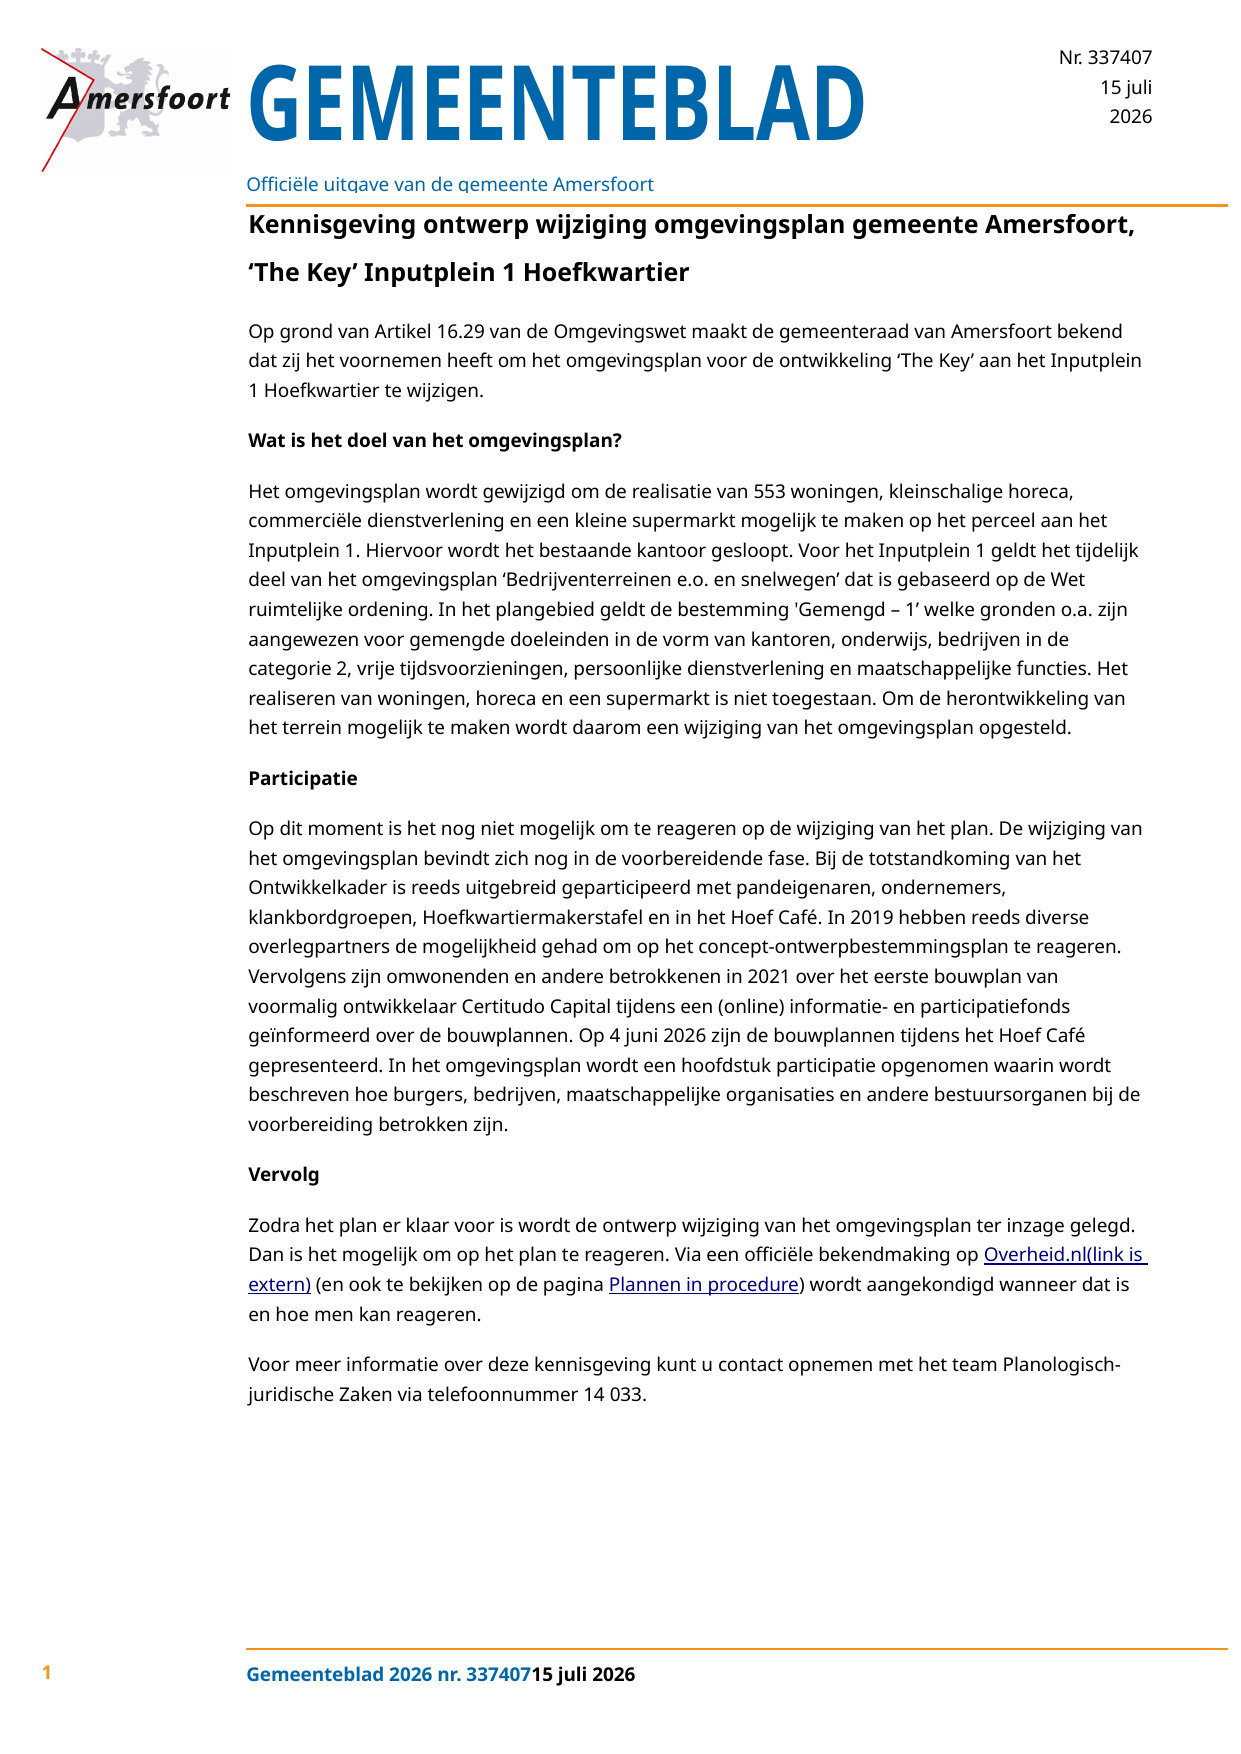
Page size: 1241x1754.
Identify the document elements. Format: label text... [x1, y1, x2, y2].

text Voor meer informatie over deze kennisgeving kunt u contact opnemen met het team Planologisch-juridische Zaken via telefoonnummer 14 033. [248, 1351, 1152, 1407]
text Op grond van Artikel 16.29 van de Omgevingswet maakt de gemeenteraad van Amersfoort bekend dat zij het voornemen heeft om het omgevingsplan voor de ontwikkeling ‘The Key’ aan het Inputplein 1 Hoefkwartier te wijzigen. [248, 318, 1152, 403]
text Het omgevingsplan wordt gewijzigd om de realisatie van 553 woningen, kleinschalige horeca, commerciële dienstverlening en een kleine supermarkt mogelijk te maken op het perceel aan het Inputplein 1. Hiervoor wordt het bestaande kantoor gesloopt. Voor het Inputplein 1 geldt het tijdelijk deel van het omgevingsplan ‘Bedrijventerreinen e.o. en snelwegen’ dat is gebaseerd op de Wet ruimtelijke ordening. In het plangebied geldt de bestemming 'Gemengd – 1’ welke gronden o.a. zijn aangewezen voor gemengde doeleinden in de vorm van kantoren, onderwijs, bedrijven in de categorie 2, vrije tijdsvoorzieningen, persoonlijke dienstverlening en maatschappelijke functies. Het realiseren van woningen, horeca en een supermarkt is niet toegestaan. Om de herontwikkeling van het terrein mogelijk te maken wordt daarom een wijziging van het omgevingsplan opgesteld. [248, 478, 1152, 740]
picture [41, 47, 231, 172]
text Zodra het plan er klaar voor is wordt de ontwerp wijziging van het omgevingsplan ter inzage gelegd. Dan is het mogelijk om op het plan te reageren. Via een officiële bekendmaking op Overheid.nl(link is extern) (en ook te bekijken op de pagina Plannen in procedure) wordt aangekondigd wanneer dat is en hoe men kan reageren. [248, 1212, 1152, 1327]
text Kennisgeving ontwerp wijziging omgevingsplan gemeente Amersfoort, ‘The Key’ Inputplein 1 Hoefkwartier [248, 207, 1152, 288]
text Participatie [248, 765, 1152, 791]
text Op dit moment is het nog niet mogelijk om te reageren op de wijziging van het plan. De wijziging van het omgevingsplan bevindt zich nog in de voorbereidende fase. Bij de totstandkoming van het Ontwikkelkader is reeds uitgebreid geparticipeerd met pandeigenaren, ondernemers, klankbordgroepen, Hoefkwartiermakerstafel en in het Hoef Café. In 2019 hebben reeds diverse overlegpartners de mogelijkheid gehad om op het concept-ontwerpbestemmingsplan te reageren. Vervolgens zijn omwonenden en andere betrokkenen in 2021 over het eerste bouwplan van voormalig ontwikkelaar Certitudo Capital tijdens een (online) informatie- en participatiefonds geïnformeerd over de bouwplannen. Op 4 juni 2026 zijn de bouwplannen tijdens het Hoef Café gepresenteerd. In het omgevingsplan wordt een hoofdstuk participatie opgenomen waarin wordt beschreven hoe burgers, bedrijven, maatschappelijke organisaties en andere bestuursorganen bij de voorbereiding betrokken zijn. [248, 815, 1152, 1137]
text Vervolg [248, 1162, 1152, 1187]
text Wat is het doel van het omgevingsplan? [248, 427, 1152, 453]
